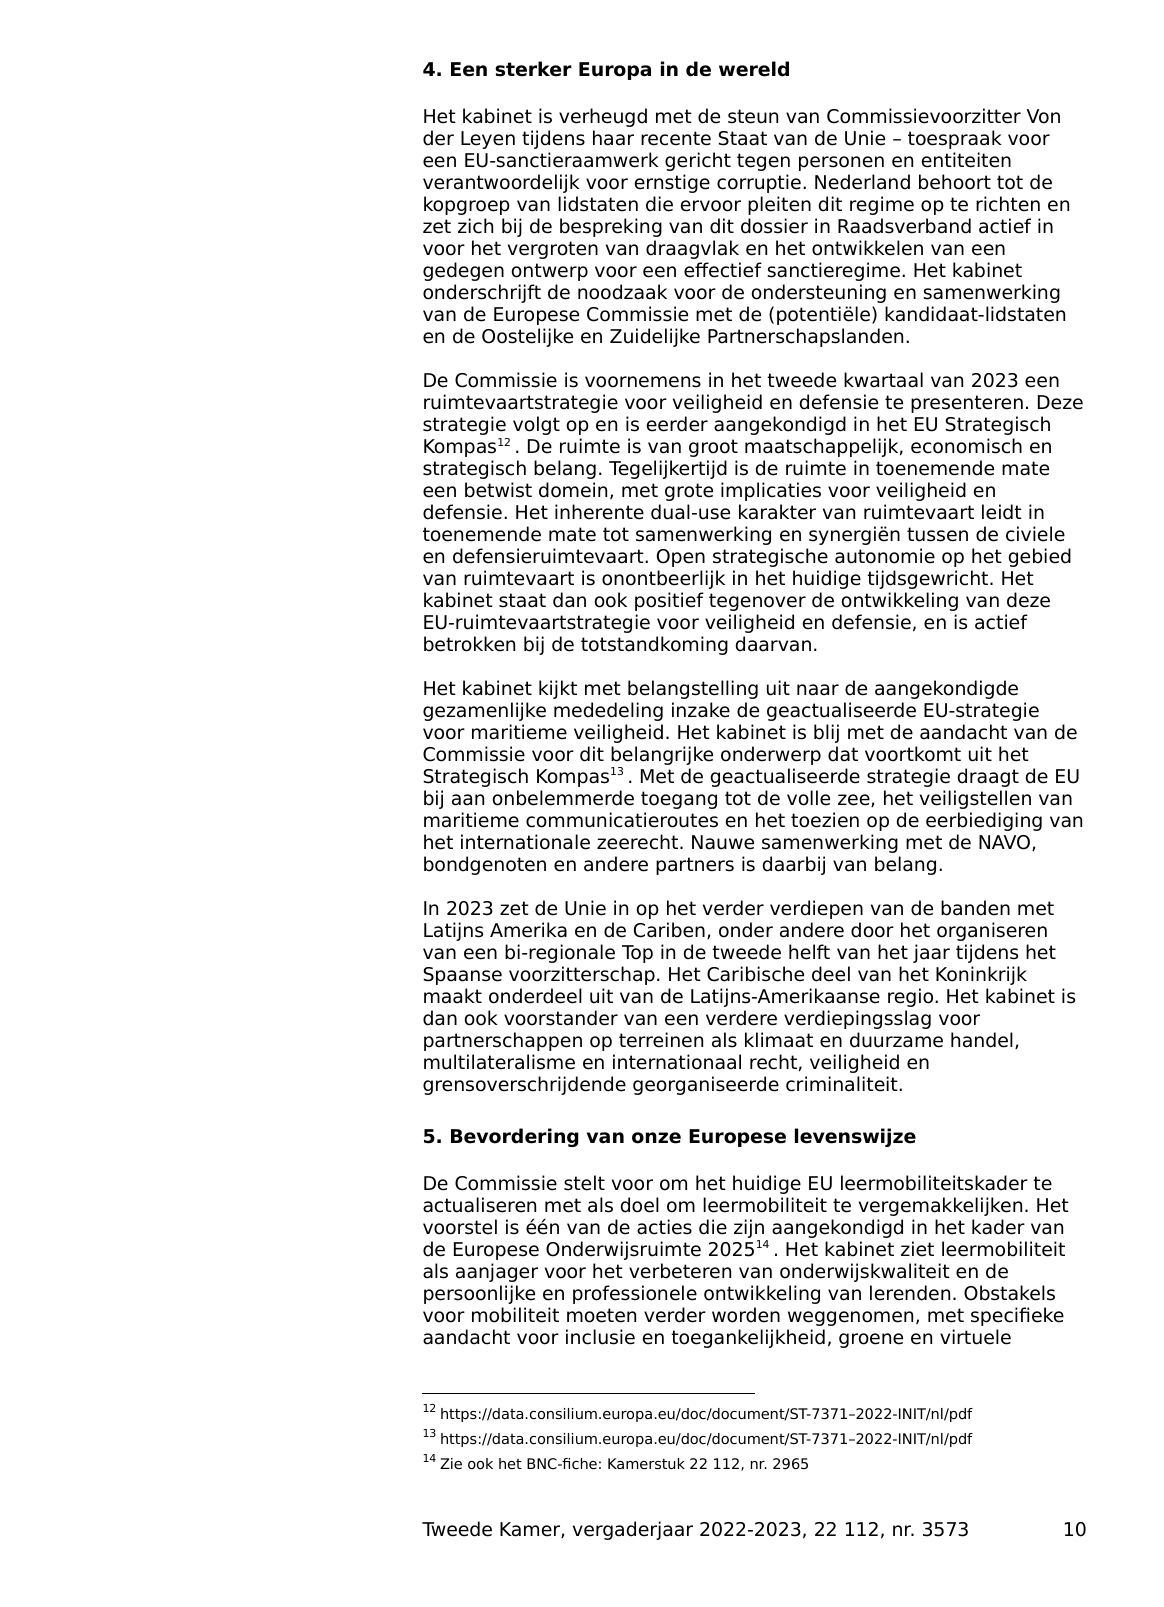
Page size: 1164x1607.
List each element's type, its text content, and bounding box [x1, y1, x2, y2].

subtitle 5. Bevordering van onze Europese levenswijze [422, 1126, 1087, 1148]
text https://data.consilium.europa.eu/doc/document/ST-7371–2022-INIT/nl/pdf [422, 1427, 1087, 1449]
text Zie ook het BNC-fiche: Kamerstuk 22 112, nr. 2965 [422, 1452, 1087, 1474]
text Het kabinet kijkt met belangstelling uit naar de aangekondigde gezamenlijke mededeling inzake de geactualiseerde EU-strategie voor maritieme veiligheid. Het kabinet is blij met de aandacht van de Commissie voor dit belangrijke onderwerp dat voortkomt uit het Strategisch Kompas. Met de geactualiseerde strategie draagt de EU bij aan onbelemmerde toegang tot de volle zee, het veiligstellen van maritieme communicatieroutes en het toezien op de eerbiediging van het internationale zeerecht. Nauwe samenwerking met de NAVO, bondgenoten en andere partners is daarbij van belang. [422, 678, 1087, 876]
text In 2023 zet de Unie in op het verder verdiepen van de banden met Latijns Amerika en de Cariben, onder andere door het organiseren van een bi-regionale Top in de tweede helft van het jaar tijdens het Spaanse voorzitterschap. Het Caribische deel van het Koninkrijk maakt onderdeel uit van de Latijns-Amerikaanse regio. Het kabinet is dan ook voorstander van een verdere verdiepingsslag voor partnerschappen op terreinen als klimaat en duurzame handel, multilateralisme en internationaal recht, veiligheid en grensoverschrijdende georganiseerde criminaliteit. [422, 898, 1087, 1096]
text De Commissie is voornemens in het tweede kwartaal van 2023 een ruimtevaartstrategie voor veiligheid en defensie te presenteren. Deze strategie volgt op en is eerder aangekondigd in het EU Strategisch Kompas. De ruimte is van groot maatschappelijk, economisch en strategisch belang. Tegelijkertijd is de ruimte in toenemende mate een betwist domein, met grote implicaties voor veiligheid en defensie. Het inherente dual-use karakter van ruimtevaart leidt in toenemende mate tot samenwerking en synergiën tussen de civiele en defensieruimtevaart. Open strategische autonomie op het gebied van ruimtevaart is onontbeerlijk in het huidige tijdsgewricht. Het kabinet staat dan ook positief tegenover de ontwikkeling van deze EU-ruimtevaartstrategie voor veiligheid en defensie, en is actief betrokken bij de totstandkoming daarvan. [422, 370, 1087, 656]
text https://data.consilium.europa.eu/doc/document/ST-7371–2022-INIT/nl/pdf [422, 1402, 1087, 1424]
subtitle 4. Een sterker Europa in de wereld [422, 59, 1087, 81]
text Het kabinet is verheugd met de steun van Commissievoorzitter Von der Leyen tijdens haar recente Staat van de Unie – toespraak voor een EU-sanctieraamwerk gericht tegen personen en entiteiten verantwoordelijk voor ernstige corruptie. Nederland behoort tot de kopgroep van lidstaten die ervoor pleiten dit regime op te richten en zet zich bij de bespreking van dit dossier in Raadsverband actief in voor het vergroten van draagvlak en het ontwikkelen van een gedegen ontwerp voor een effectief sanctieregime. Het kabinet onderschrijft de noodzaak voor de ondersteuning en samenwerking van de Europese Commissie met de (potentiële) kandidaat-lidstaten en de Oostelijke en Zuidelijke Partnerschapslanden. [422, 106, 1087, 348]
text De Commissie stelt voor om het huidige EU leermobiliteitskader te actualiseren met als doel om leermobiliteit te vergemakkelijken. Het voorstel is één van de acties die zijn aangekondigd in het kader van de Europese Onderwijsruimte 2025. Het kabinet ziet leermobiliteit als aanjager voor het verbeteren van onderwijskwaliteit en de persoonlijke en professionele ontwikkeling van lerenden. Obstakels voor mobiliteit moeten verder worden weggenomen, met specifieke aandacht voor inclusie en toegankelijkheid, groene en virtuele [422, 1173, 1087, 1348]
